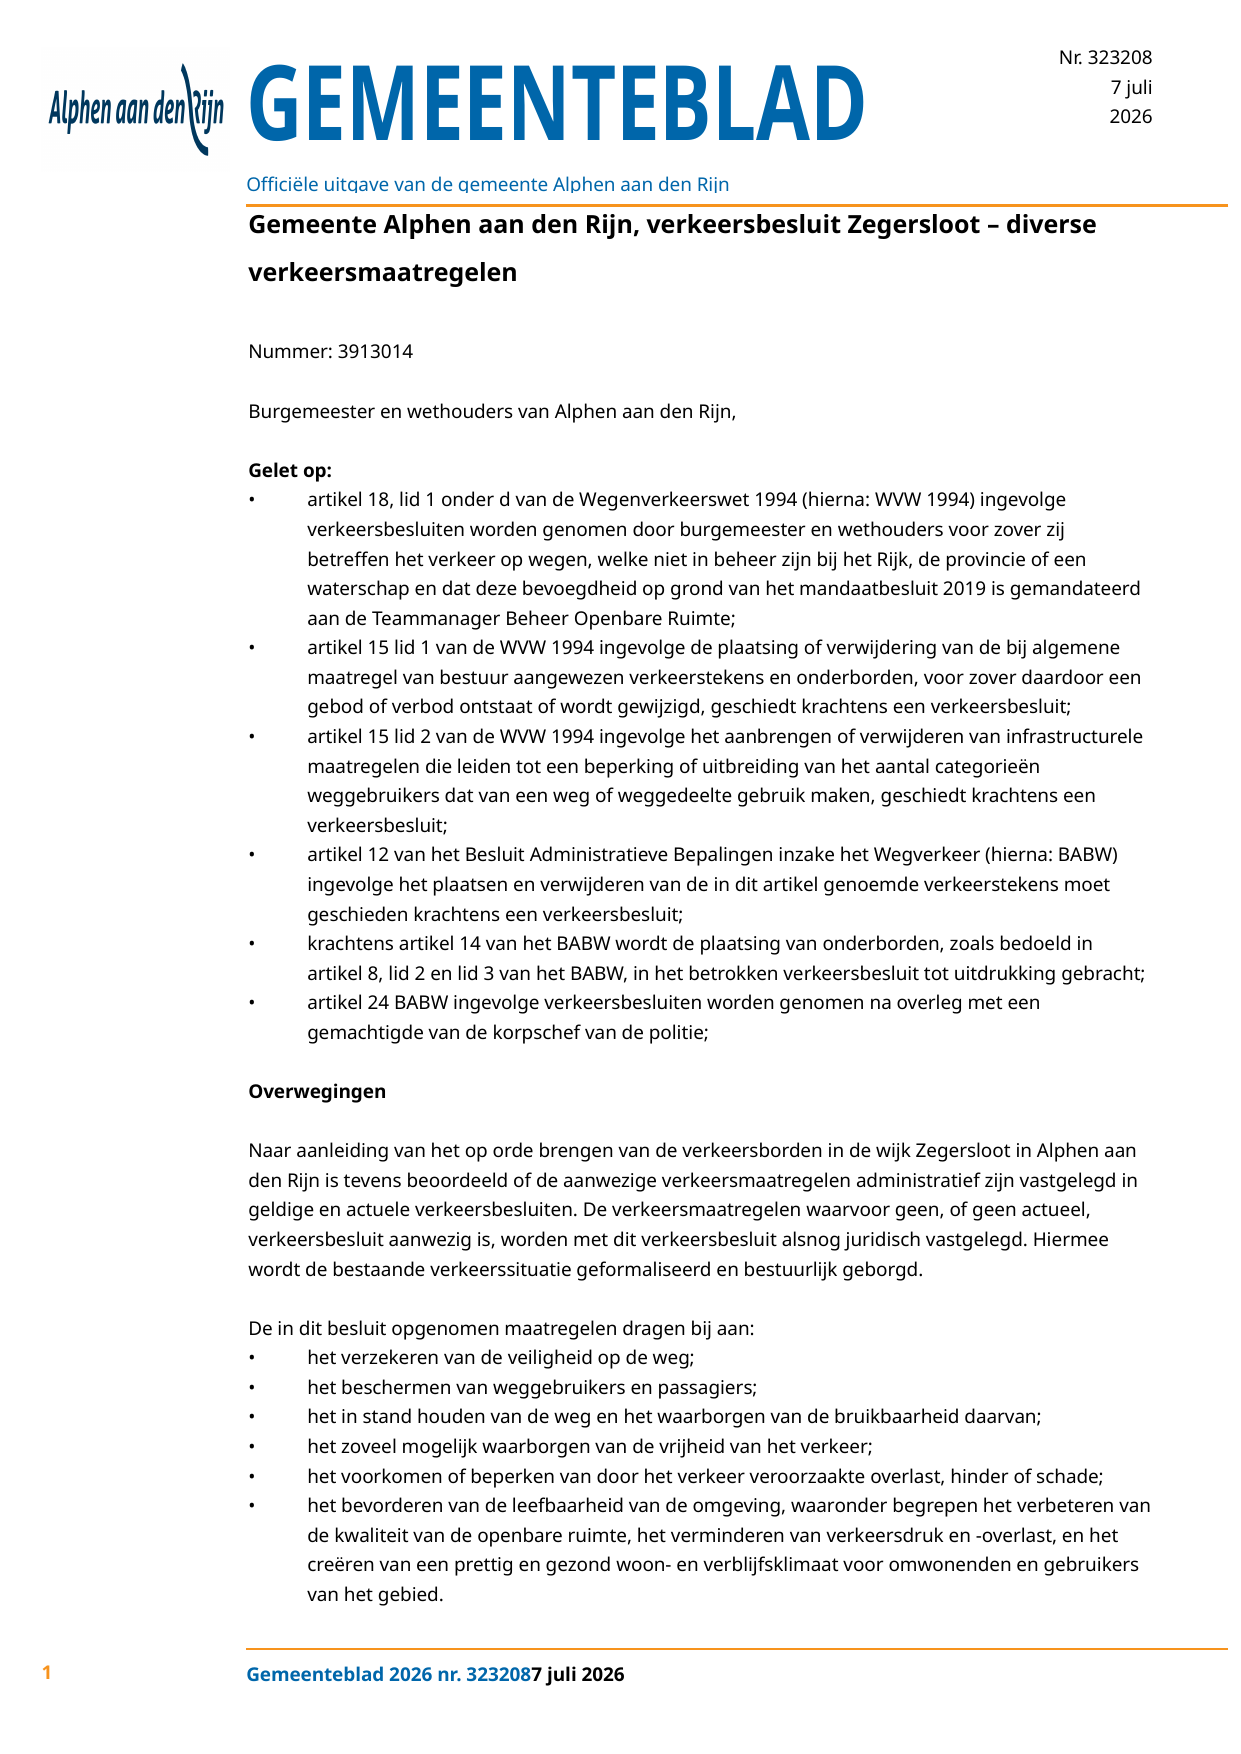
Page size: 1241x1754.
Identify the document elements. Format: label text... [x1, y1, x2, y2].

text Gemeente Alphen aan den Rijn, verkeersbesluit Zegersloot – diverse verkeersmaatregelen [248, 207, 1152, 288]
text Gelet op: [248, 457, 1152, 483]
list artikel 15 lid 2 van de WVW 1994 ingevolge het aanbrengen of verwijderen van infrastructurele maatregelen die leiden tot een beperking of uitbreiding van het aantal categorieën weggebruikers dat van een weg of weggedeelte gebruik maken, geschiedt krachtens een verkeersbesluit; [248, 723, 1152, 838]
picture [41, 47, 231, 172]
list artikel 15 lid 1 van de WVW 1994 ingevolge de plaatsing of verwijdering van de bij algemene maatregel van bestuur aangewezen verkeerstekens en onderborden, voor zover daardoor een gebod of verbod ontstaat of wordt gewijzigd, geschiedt krachtens een verkeersbesluit; [248, 634, 1152, 719]
list het in stand houden van de weg en het waarborgen van de bruikbaarheid daarvan; [248, 1404, 1152, 1429]
list artikel 24 BABW ingevolge verkeersbesluiten worden genomen na overleg met een gemachtigde van de korpschef van de politie; [248, 989, 1152, 1045]
list het beschermen van weggebruikers en passagiers; [248, 1374, 1152, 1400]
list het zoveel mogelijk waarborgen van de vrijheid van het verkeer; [248, 1433, 1152, 1459]
list het voorkomen of beperken van door het verkeer veroorzaakte overlast, hinder of schade; [248, 1463, 1152, 1488]
list het bevorderen van de leefbaarheid van de omgeving, waaronder begrepen het verbeteren van de kwaliteit van de openbare ruimte, het verminderen van verkeersdruk en -overlast, en het creëren van een prettig en gezond woon- en verblijfsklimaat voor omwonenden en gebruikers van het gebied. [248, 1492, 1152, 1607]
text De in dit besluit opgenomen maatregelen dragen bij aan: [248, 1315, 1152, 1341]
list het verzekeren van de veiligheid op de weg; [248, 1344, 1152, 1370]
list krachtens artikel 14 van het BABW wordt de plaatsing van onderborden, zoals bedoeld in artikel 8, lid 2 en lid 3 van het BABW, in het betrokken verkeersbesluit tot uitdrukking gebracht; [248, 930, 1152, 986]
text Naar aanleiding van het op orde brengen van de verkeersborden in de wijk Zegersloot in Alphen aan den Rijn is tevens beoordeeld of de aanwezige verkeersmaatregelen administratief zijn vastgelegd in geldige en actuele verkeersbesluiten. De verkeersmaatregelen waarvoor geen, of geen actueel, verkeersbesluit aanwezig is, worden met dit verkeersbesluit alsnog juridisch vastgelegd. Hiermee wordt de bestaande verkeerssituatie geformaliseerd en bestuurlijk geborgd. [248, 1137, 1152, 1281]
text Overwegingen [248, 1078, 1152, 1104]
list artikel 18, lid 1 onder d van de Wegenverkeerswet 1994 (hierna: WVW 1994) ingevolge verkeersbesluiten worden genomen door burgemeester en wethouders voor zover zij betreffen het verkeer op wegen, welke niet in beheer zijn bij het Rijk, de provincie of een waterschap en dat deze bevoegdheid op grond van het mandaatbesluit 2019 is gemandateerd aan de Teammanager Beheer Openbare Ruimte; [248, 487, 1152, 631]
text Burgemeester en wethouders van Alphen aan den Rijn, [248, 398, 1152, 423]
text Nummer: 3913014 [248, 339, 1152, 364]
list artikel 12 van het Besluit Administratieve Bepalingen inzake het Wegverkeer (hierna: BABW) ingevolge het plaatsen en verwijderen van de in dit artikel genoemde verkeerstekens moet geschieden krachtens een verkeersbesluit; [248, 842, 1152, 926]
